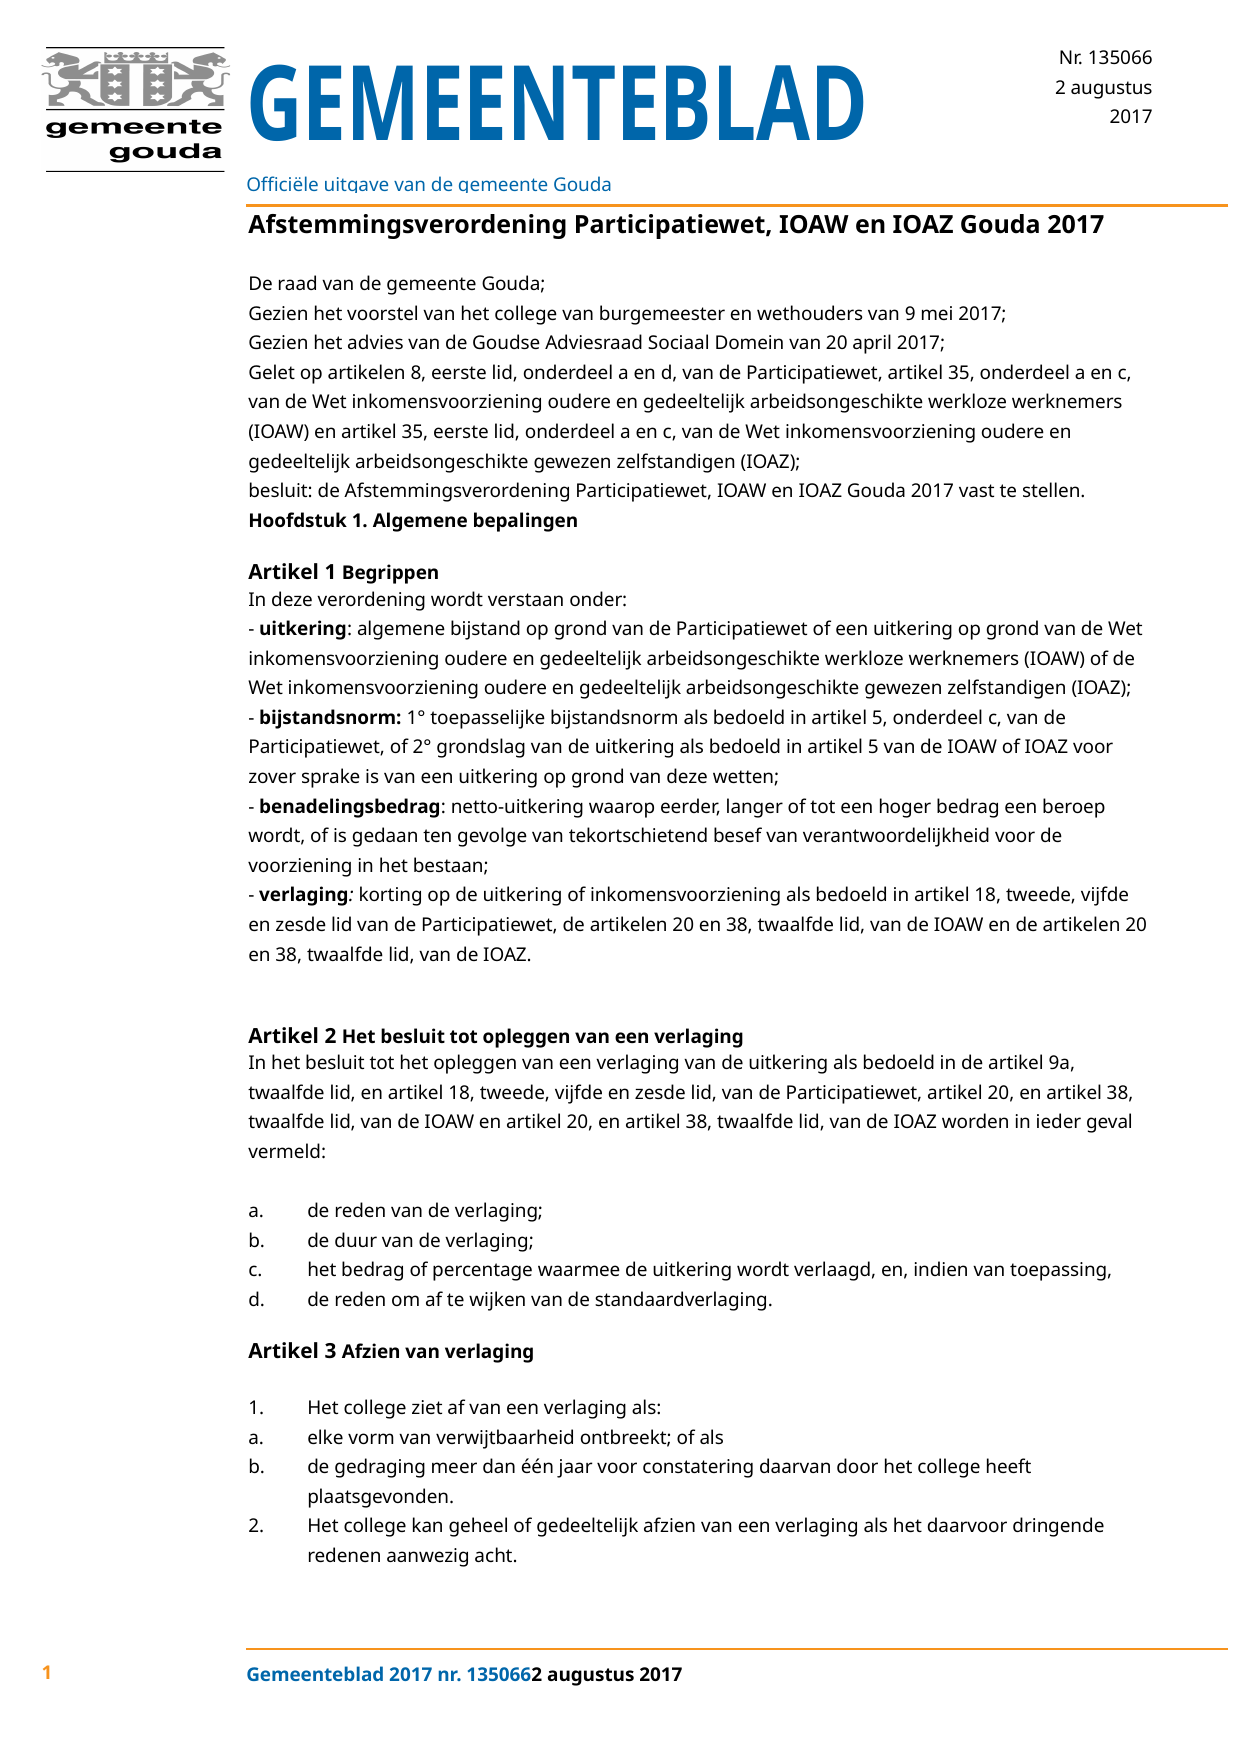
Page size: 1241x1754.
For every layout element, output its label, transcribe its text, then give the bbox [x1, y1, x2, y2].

text - bijstandsnorm: 1° toepasselijke bijstandsnorm als bedoeld in artikel 5, onderdeel c, van de Participatiewet, of 2° grondslag van de uitkering als bedoeld in artikel 5 van de IOAW of IOAZ voor zover sprake is van een uitkering op grond van deze wetten; [248, 704, 1152, 789]
text - verlaging: korting op de uitkering of inkomensvoorziening als bedoeld in artikel 18, tweede, vijfde en zesde lid van de Participatiewet, de artikelen 20 en 38, twaalfde lid, van de IOAW en de artikelen 20 en 38, twaalfde lid, van de IOAZ. [248, 882, 1152, 967]
list Het college kan geheel of gedeeltelijk afzien van een verlaging als het daarvoor dringende redenen aanwezig acht. [248, 1513, 1152, 1568]
text Artikel 2 Het besluit tot opleggen van een verlaging [248, 1021, 1152, 1049]
text - uitkering: algemene bijstand op grond van de Participatiewet of een uitkering op grond van de Wet inkomensvoorziening oudere en gedeeltelijk arbeidsongeschikte werkloze werknemers (IOAW) of de Wet inkomensvoorziening oudere en gedeeltelijk arbeidsongeschikte gewezen zelfstandigen (IOAZ); [248, 615, 1152, 700]
text Artikel 3 Afzien van verlaging [248, 1336, 1152, 1365]
text besluit: de Afstemmingsverordening Participatiewet, IOAW en IOAZ Gouda 2017 vast te stellen. [248, 477, 1152, 503]
text Gelet op artikelen 8, eerste lid, onderdeel a en d, van de Participatiewet, artikel 35, onderdeel a en c, van de Wet inkomensvoorziening oudere en gedeeltelijk arbeidsongeschikte werkloze werknemers (IOAW) en artikel 35, eerste lid, onderdeel a en c, van de Wet inkomensvoorziening oudere en gedeeltelijk arbeidsongeschikte gewezen zelfstandigen (IOAZ); [248, 359, 1152, 473]
text Gezien het voorstel van het college van burgemeester en wethouders van 9 mei 2017; [248, 300, 1152, 326]
picture [41, 47, 231, 172]
text Gezien het advies van de Goudse Adviesraad Sociaal Domein van 20 april 2017; [248, 329, 1152, 355]
list de gedraging meer dan één jaar voor constatering daarvan door het college heeft plaatsgevonden. [248, 1453, 1152, 1509]
text Afstemmingsverordening Participatiewet, IOAW en IOAZ Gouda 2017 [248, 207, 1152, 241]
list de duur van de verlaging; [248, 1227, 1152, 1252]
text De raad van de gemeente Gouda; [248, 270, 1152, 296]
text Artikel 1 Begrippen [248, 557, 1152, 586]
text Hoofdstuk 1. Algemene bepalingen [248, 507, 1152, 533]
text In het besluit tot het opleggen van een verlaging van de uitkering als bedoeld in de artikel 9a, twaalfde lid, en artikel 18, tweede, vijfde en zesde lid, van de Participatiewet, artikel 20, en artikel 38, twaalfde lid, van de IOAW en artikel 20, en artikel 38, twaalfde lid, van de IOAZ worden in ieder geval vermeld: [248, 1049, 1152, 1164]
list de reden van de verlaging; [248, 1197, 1152, 1223]
list de reden om af te wijken van de standaardverlaging. [248, 1286, 1152, 1312]
text In deze verordening wordt verstaan onder: [248, 586, 1152, 612]
list Het college ziet af van een verlaging als: [248, 1394, 1152, 1420]
list het bedrag of percentage waarmee de uitkering wordt verlaagd, en, indien van toepassing, [248, 1256, 1152, 1282]
text - benadelingsbedrag: netto-uitkering waarop eerder, langer of tot een hoger bedrag een beroep wordt, of is gedaan ten gevolge van tekortschietend besef van verantwoordelijkheid voor de voorziening in het bestaan; [248, 793, 1152, 878]
list elke vorm van verwijtbaarheid ontbreekt; of als [248, 1424, 1152, 1450]
